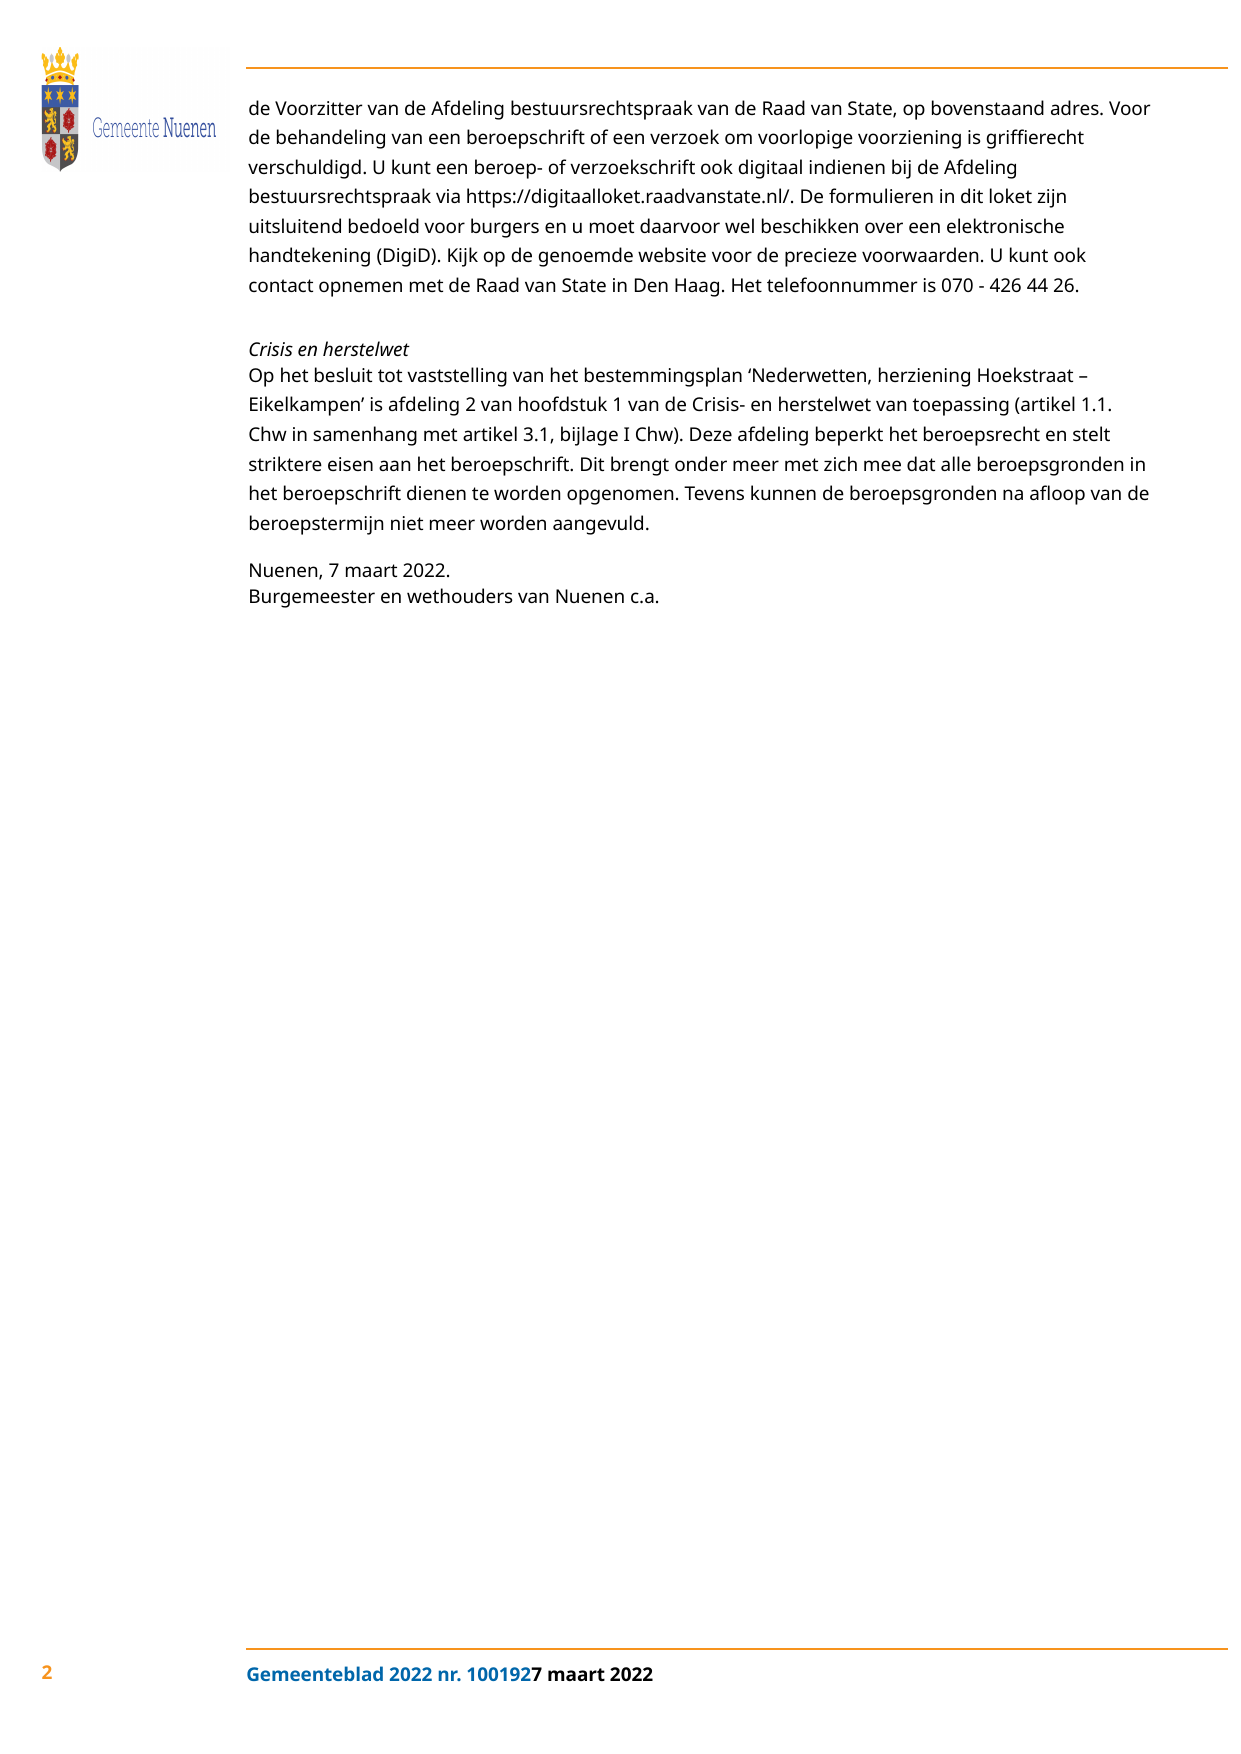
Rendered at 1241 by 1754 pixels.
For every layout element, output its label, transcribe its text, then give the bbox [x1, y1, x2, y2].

text Op het besluit tot vaststelling van het bestemmingsplan ‘Nederwetten, herziening Hoekstraat – Eikelkampen’ is afdeling 2 van hoofdstuk 1 van de Crisis- en herstelwet van toepassing (artikel 1.1. Chw in samenhang met artikel 3.1, bijlage I Chw). Deze afdeling beperkt het beroepsrecht en stelt striktere eisen aan het beroepschrift. Dit brengt onder meer met zich mee dat alle beroepsgronden in het beroepschrift dienen te worden opgenomen. Tevens kunnen de beroepsgronden na afloop van de beroepstermijn niet meer worden aangevuld. [248, 362, 1152, 536]
text Nuenen, 7 maart 2022. [248, 558, 1152, 583]
text Burgemeester en wethouders van Nuenen c.a. [248, 583, 1152, 609]
text de Voorzitter van de Afdeling bestuursrechtspraak van de Raad van State, op bovenstaand adres. Voor de behandeling van een beroepschrift of een verzoek om voorlopige voorziening is griffierecht verschuldigd. U kunt een beroep- of verzoekschrift ook digitaal indienen bij de Afdeling bestuursrechtspraak via https://digitaalloket.raadvanstate.nl/. De formulieren in dit loket zijn uitsluitend bedoeld voor burgers en u moet daarvoor wel beschikken over een elektronische handtekening (DigiD). Kijk op de genoemde website voor de precieze voorwaarden. U kunt ook contact opnemen met de Raad van State in Den Haag. Het telefoonnummer is 070 - 426 44 26. [248, 95, 1152, 298]
text Crisis en herstelwet [248, 336, 1152, 362]
picture [41, 47, 231, 172]
